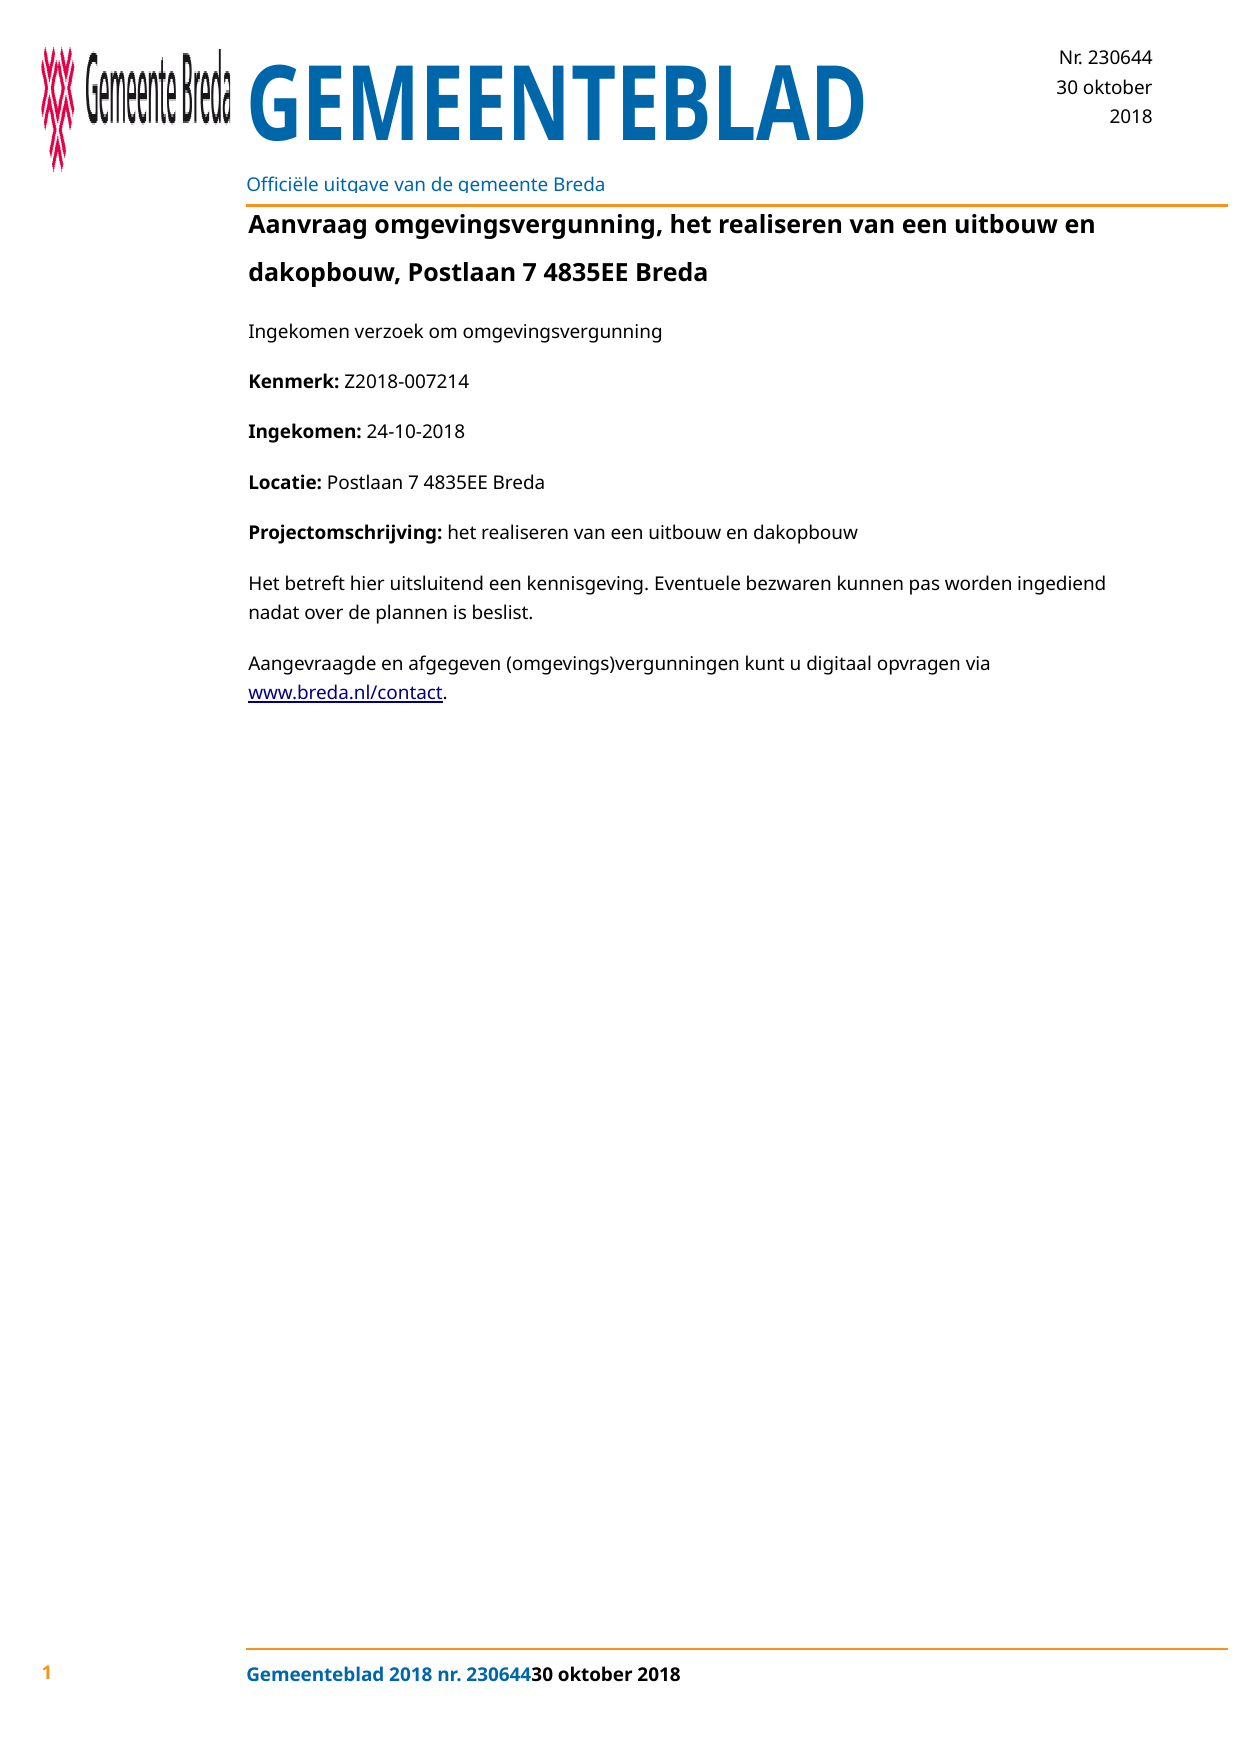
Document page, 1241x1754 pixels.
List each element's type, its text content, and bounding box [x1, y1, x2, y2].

picture [41, 47, 231, 172]
text Locatie: Postlaan 7 4835EE Breda [248, 469, 1152, 495]
text Aanvraag omgevingsvergunning, het realiseren van een uitbouw en dakopbouw, Postlaan 7 4835EE Breda [248, 207, 1152, 288]
text Projectomschrijving: het realiseren van een uitbouw en dakopbouw [248, 519, 1152, 545]
text Ingekomen verzoek om omgevingsvergunning [248, 318, 1152, 344]
text Aangevraagde en afgegeven (omgevings)vergunningen kunt u digitaal opvragen via www.breda.nl/contact. [248, 650, 1152, 705]
text Het betreft hier uitsluitend een kennisgeving. Eventuele bezwaren kunnen pas worden ingediend nadat over de plannen is beslist. [248, 570, 1152, 625]
text Kenmerk: Z2018-007214 [248, 368, 1152, 394]
text Ingekomen: 24-10-2018 [248, 419, 1152, 444]
